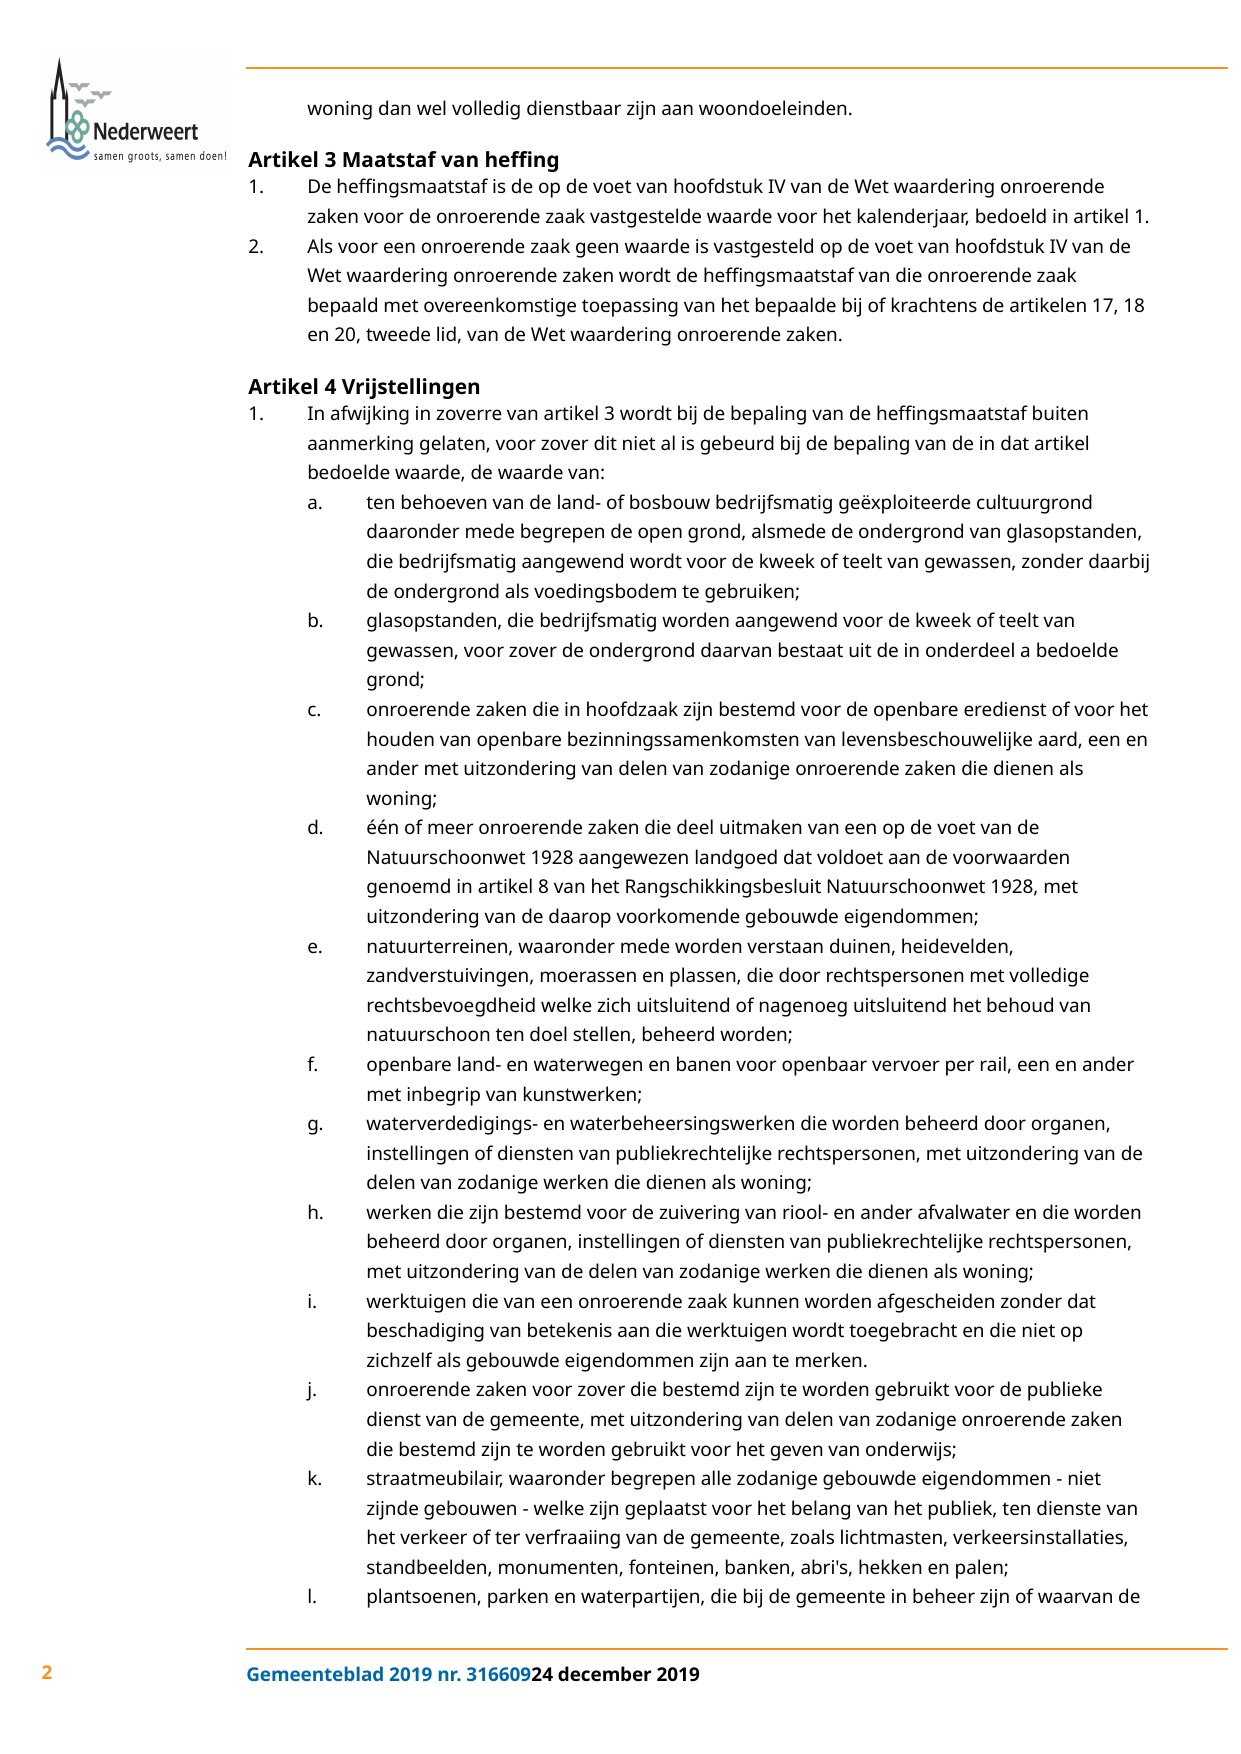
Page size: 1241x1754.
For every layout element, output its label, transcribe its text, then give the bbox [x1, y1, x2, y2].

list waterverdedigings- en waterbeheersingswerken die worden beheerd door organen, instellingen of diensten van publiekrechtelijke rechtspersonen, met uitzondering van de delen van zodanige werken die dienen als woning; [307, 1110, 1152, 1195]
list plantsoenen, parken en waterpartijen, die bij de gemeente in beheer zijn of waarvan de [307, 1584, 1152, 1609]
list In afwijking in zoverre van artikel 3 wordt bij de bepaling van de heffingsmaatstaf buiten aanmerking gelaten, voor zover dit niet al is gebeurd bij de bepaling van de in dat artikel bedoelde waarde, de waarde van: [248, 400, 1152, 485]
list onroerende zaken die in hoofdzaak zijn bestemd voor de openbare eredienst of voor het houden van openbare bezinningssamenkomsten van levensbeschouwelijke aard, een en ander met uitzondering van delen van zodanige onroerende zaken die dienen als woning; [307, 696, 1152, 811]
list De heffingsmaatstaf is de op de voet van hoofdstuk IV van de Wet waardering onroerende zaken voor de onroerende zaak vastgestelde waarde voor het kalenderjaar, bedoeld in artikel 1. [248, 174, 1152, 229]
list openbare land- en waterwegen en banen voor openbaar vervoer per rail, een en ander met inbegrip van kunstwerken; [307, 1051, 1152, 1107]
picture [41, 47, 231, 172]
list één of meer onroerende zaken die deel uitmaken van een op de voet van de Natuurschoonwet 1928 aangewezen landgoed dat voldoet aan de voorwaarden genoemd in artikel 8 van het Rangschikkingsbesluit Natuurschoonwet 1928, met uitzondering van de daarop voorkomende gebouwde eigendommen; [307, 814, 1152, 929]
list werken die zijn bestemd voor de zuivering van riool- en ander afvalwater en die worden beheerd door organen, instellingen of diensten van publiekrechtelijke rechtspersonen, met uitzondering van de delen van zodanige werken die dienen als woning; [307, 1199, 1152, 1284]
list natuurterreinen, waaronder mede worden verstaan duinen, heidevelden, zandverstuivingen, moerassen en plassen, die door rechtspersonen met volledige rechtsbevoegdheid welke zich uitsluitend of nagenoeg uitsluitend het behoud van natuurschoon ten doel stellen, beheerd worden; [307, 933, 1152, 1047]
text Artikel 4 Vrijstellingen [248, 372, 1152, 400]
list onroerende zaken voor zover die bestemd zijn te worden gebruikt voor de publieke dienst van de gemeente, met uitzondering van delen van zodanige onroerende zaken die bestemd zijn te worden gebruikt voor het geven van onderwijs; [307, 1377, 1152, 1462]
text Artikel 3 Maatstaf van heffing [248, 145, 1152, 174]
list ten behoeven van de land- of bosbouw bedrijfsmatig geëxploiteerde cultuurgrond daaronder mede begrepen de open grond, alsmede de ondergrond van glasopstanden, die bedrijfsmatig aangewend wordt voor de kweek of teelt van gewassen, zonder daarbij de ondergrond als voedingsbodem te gebruiken; [307, 489, 1152, 604]
list glasopstanden, die bedrijfsmatig worden aangewend voor de kweek of teelt van gewassen, voor zover de ondergrond daarvan bestaat uit de in onderdeel a bedoelde grond; [307, 607, 1152, 692]
list woning dan wel volledig dienstbaar zijn aan woondoeleinden. [248, 95, 1152, 121]
list straatmeubilair, waaronder begrepen alle zodanige gebouwde eigendommen - niet zijnde gebouwen - welke zijn geplaatst voor het belang van het publiek, ten dienste van het verkeer of ter verfraaiing van de gemeente, zoals lichtmasten, verkeersinstallaties, standbeelden, monumenten, fonteinen, banken, abri's, hekken en palen; [307, 1465, 1152, 1580]
list werktuigen die van een onroerende zaak kunnen worden afgescheiden zonder dat beschadiging van betekenis aan die werktuigen wordt toegebracht en die niet op zichzelf als gebouwde eigendommen zijn aan te merken. [307, 1288, 1152, 1373]
list Als voor een onroerende zaak geen waarde is vastgesteld op de voet van hoofdstuk IV van de Wet waardering onroerende zaken wordt de heffingsmaatstaf van die onroerende zaak bepaald met overeenkomstige toepassing van het bepaalde bij of krachtens de artikelen 17, 18 en 20, tweede lid, van de Wet waardering onroerende zaken. [248, 233, 1152, 347]
